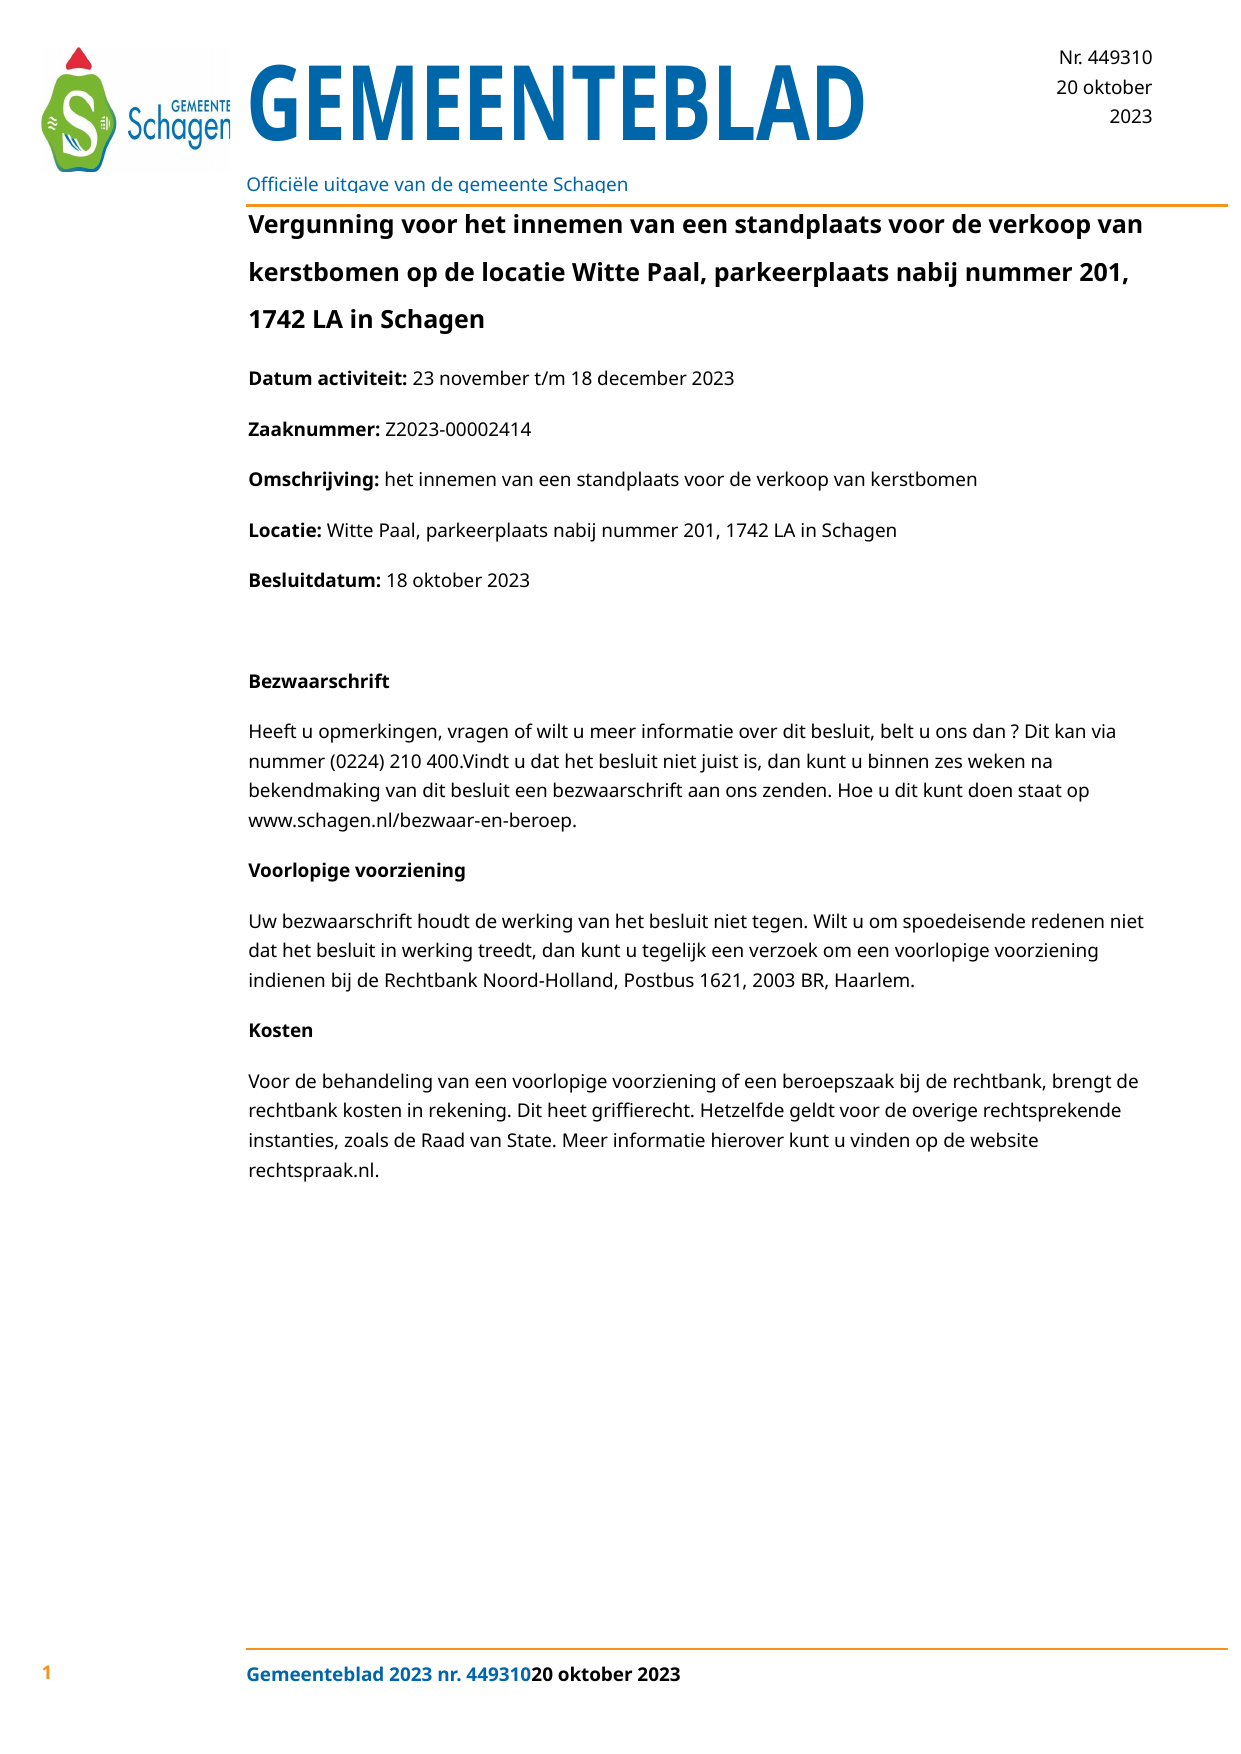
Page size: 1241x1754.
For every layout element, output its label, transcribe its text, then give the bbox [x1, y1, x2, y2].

text Heeft u opmerkingen, vragen of wilt u meer informatie over dit besluit, belt u ons dan ? Dit kan via nummer (0224) 210 400.Vindt u dat het besluit niet juist is, dan kunt u binnen zes weken na bekendmaking van dit besluit een bezwaarschrift aan ons zenden. Hoe u dit kunt doen staat op www.schagen.nl/bezwaar-en-beroep. [248, 718, 1152, 833]
text Locatie: Witte Paal, parkeerplaats nabij nummer 201, 1742 LA in Schagen [248, 517, 1152, 542]
text Kosten [248, 1018, 1152, 1043]
text Omschrijving: het innemen van een standplaats voor de verkoop van kerstbomen [248, 466, 1152, 492]
text Bezwaarschrift [248, 668, 1152, 694]
text Voor de behandeling van een voorlopige voorziening of een beroepszaak bij de rechtbank, brengt de rechtbank kosten in rekening. Dit heet griffierecht. Hetzelfde geldt voor de overige rechtsprekende instanties, zoals de Raad van State. Meer informatie hierover kunt u vinden op de website rechtspraak.nl. [248, 1068, 1152, 1182]
text Datum activiteit: 23 november t/m 18 december 2023 [248, 366, 1152, 391]
text Uw bezwaarschrift houdt de werking van het besluit niet tegen. Wilt u om spoedeisende redenen niet dat het besluit in werking treedt, dan kunt u tegelijk een verzoek om een voorlopige voorziening indienen bij de Rechtbank Noord-Holland, Postbus 1621, 2003 BR, Haarlem. [248, 908, 1152, 993]
text Voorlopige voorziening [248, 858, 1152, 883]
text Zaaknummer: Z2023-00002414 [248, 416, 1152, 442]
picture [41, 47, 231, 172]
text Besluitdatum: 18 oktober 2023 [248, 567, 1152, 593]
text Vergunning voor het innemen van een standplaats voor de verkoop van kerstbomen op de locatie Witte Paal, parkeerplaats nabij nummer 201, 1742 LA in Schagen [248, 207, 1152, 336]
